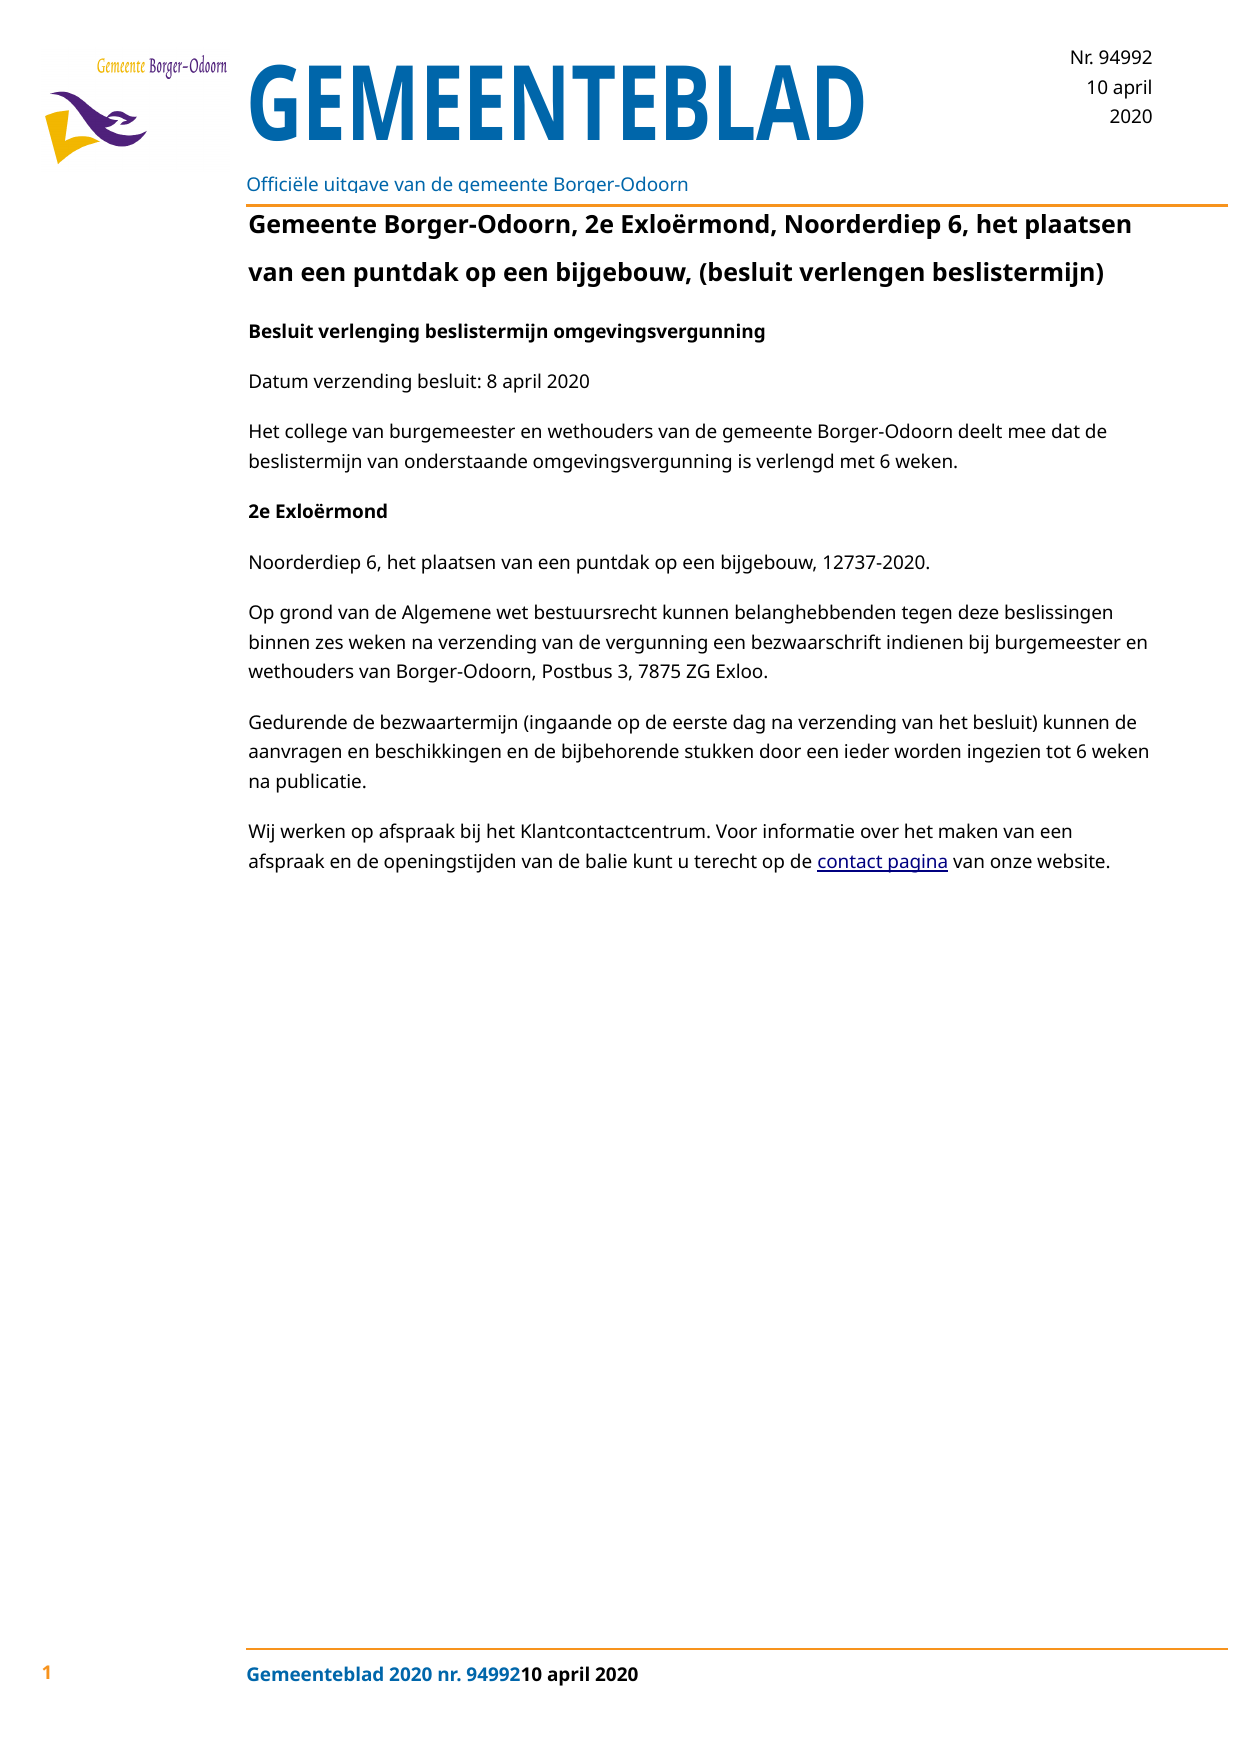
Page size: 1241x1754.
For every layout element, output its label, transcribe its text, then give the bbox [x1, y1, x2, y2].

text Op grond van de Algemene wet bestuursrecht kunnen belanghebbenden tegen deze beslissingen binnen zes weken na verzending van de vergunning een bezwaarschrift indienen bij burgemeester en wethouders van Borger-Odoorn, Postbus 3, 7875 ZG Exloo. [248, 599, 1152, 684]
text Besluit verlenging beslistermijn omgevingsvergunning [248, 318, 1152, 344]
text Gedurende de bezwaartermijn (ingaande op de eerste dag na verzending van het besluit) kunnen de aanvragen en beschikkingen en de bijbehorende stukken door een ieder worden ingezien tot 6 weken na publicatie. [248, 709, 1152, 794]
text 2e Exloërmond [248, 499, 1152, 524]
text Gemeente Borger-Odoorn, 2e Exloërmond, Noorderdiep 6, het plaatsen van een puntdak op een bijgebouw, (besluit verlengen beslistermijn) [248, 207, 1152, 288]
text Het college van burgemeester en wethouders van de gemeente Borger-Odoorn deelt mee dat de beslistermijn van onderstaande omgevingsvergunning is verlengd met 6 weken. [248, 419, 1152, 474]
text Noorderdiep 6, het plaatsen van een puntdak op een bijgebouw, 12737-2020. [248, 549, 1152, 575]
text Wij werken op afspraak bij het Klantcontactcentrum. Voor informatie over het maken van een afspraak en de openingstijden van de balie kunt u terecht op de contact pagina van onze website. [248, 819, 1152, 874]
text Datum verzending besluit: 8 april 2020 [248, 368, 1152, 394]
picture [41, 47, 231, 172]
